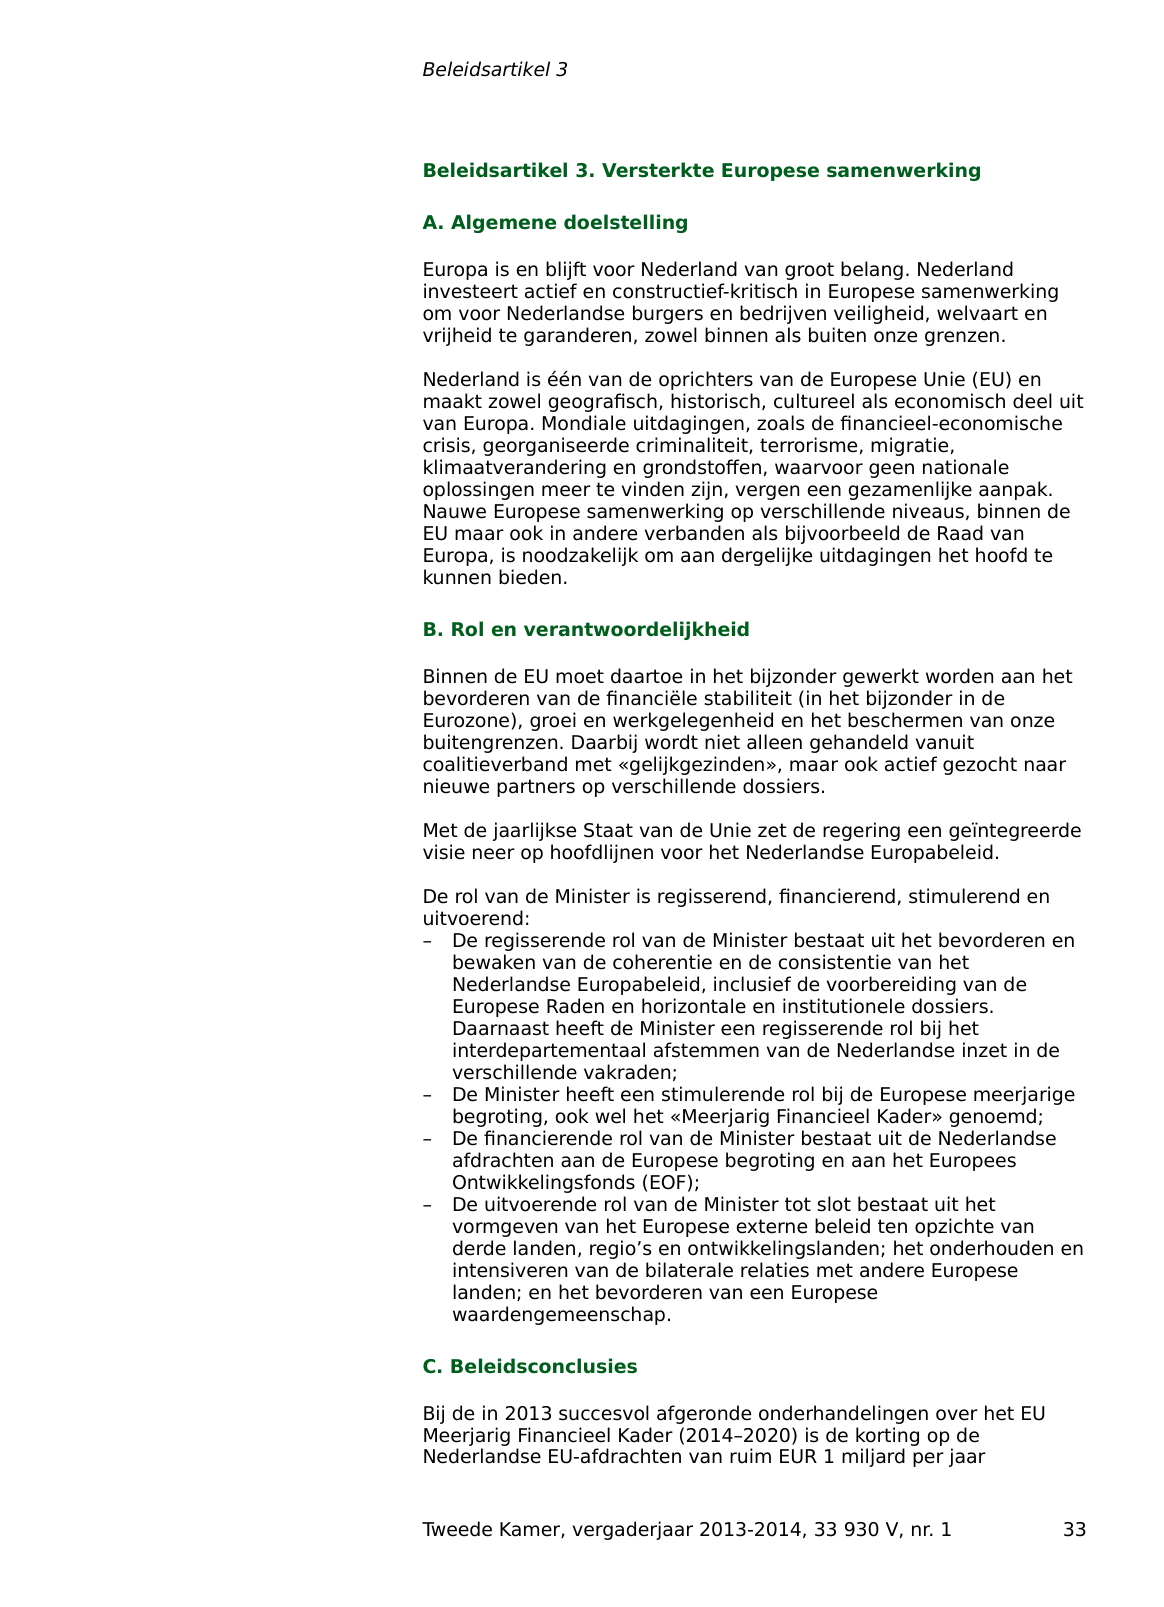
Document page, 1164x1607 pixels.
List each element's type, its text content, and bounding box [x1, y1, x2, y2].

text Binnen de EU moet daartoe in het bijzonder gewerkt worden aan het bevorderen van de financiële stabiliteit (in het bijzonder in de Eurozone), groei en werkgelegenheid en het beschermen van onze buitengrenzen. Daarbij wordt niet alleen gehandeld vanuit coalitieverband met «gelijkgezinden», maar ook actief gezocht naar nieuwe partners op verschillende dossiers. [422, 666, 1087, 798]
text Europa is en blijft voor Nederland van groot belang. Nederland investeert actief en constructief-kritisch in Europese samenwerking om voor Nederlandse burgers en bedrijven veiligheid, welvaart en vrijheid te garanderen, zowel binnen als buiten onze grenzen. [422, 259, 1087, 347]
subtitle Beleidsartikel 3. Versterkte Europese samenwerking [422, 160, 1087, 182]
text Bij de in 2013 succesvol afgeronde onderhandelingen over het EU Meerjarig Financieel Kader (2014–2020) is de korting op de Nederlandse EU-afdrachten van ruim EUR 1 miljard per jaar [422, 1402, 1087, 1468]
text Nederland is één van de oprichters van de Europese Unie (EU) en maakt zowel geografisch, historisch, cultureel als economisch deel uit van Europa. Mondiale uitdagingen, zoals de financieel-economische crisis, georganiseerde criminaliteit, terrorisme, migratie, klimaatverandering en grondstoffen, waarvoor geen nationale oplossingen meer te vinden zijn, vergen een gezamenlijke aanpak. Nauwe Europese samenwerking op verschillende niveaus, binnen de EU maar ook in andere verbanden als bijvoorbeeld de Raad van Europa, is noodzakelijk om aan dergelijke uitdagingen het hoofd te kunnen bieden. [422, 369, 1087, 589]
subtitle A. Algemene doelstelling [422, 212, 1087, 234]
text De rol van de Minister is regisserend, financierend, stimulerend en uitvoerend: [422, 886, 1087, 930]
text Met de jaarlijkse Staat van de Unie zet de regering een geïntegreerde visie neer op hoofdlijnen voor het Nederlandse Europabeleid. [422, 820, 1087, 864]
text – De regisserende rol van de Minister bestaat uit het bevorderen en bewaken van de coherentie en de consistentie van het Nederlandse Europabeleid, inclusief de voorbereiding van de Europese Raden en horizontale en institutionele dossiers. Daarnaast heeft de Minister een regisserende rol bij het interdepartementaal afstemmen van de Nederlandse inzet in de verschillende vakraden; [422, 930, 1087, 1084]
text – De uitvoerende rol van de Minister tot slot bestaat uit het vormgeven van het Europese externe beleid ten opzichte van derde landen, regio’s en ontwikkelingslanden; het onderhouden en intensiveren van de bilaterale relaties met andere Europese landen; en het bevorderen van een Europese waardengemeenschap. [422, 1194, 1087, 1326]
subtitle C. Beleidsconclusies [422, 1356, 1087, 1377]
text – De Minister heeft een stimulerende rol bij de Europese meerjarige begroting, ook wel het «Meerjarig Financieel Kader» genoemd; [422, 1084, 1087, 1128]
subtitle B. Rol en verantwoordelijkheid [422, 619, 1087, 641]
text – De financierende rol van de Minister bestaat uit de Nederlandse afdrachten aan de Europese begroting en aan het Europees Ontwikkelingsfonds (EOF); [422, 1128, 1087, 1194]
